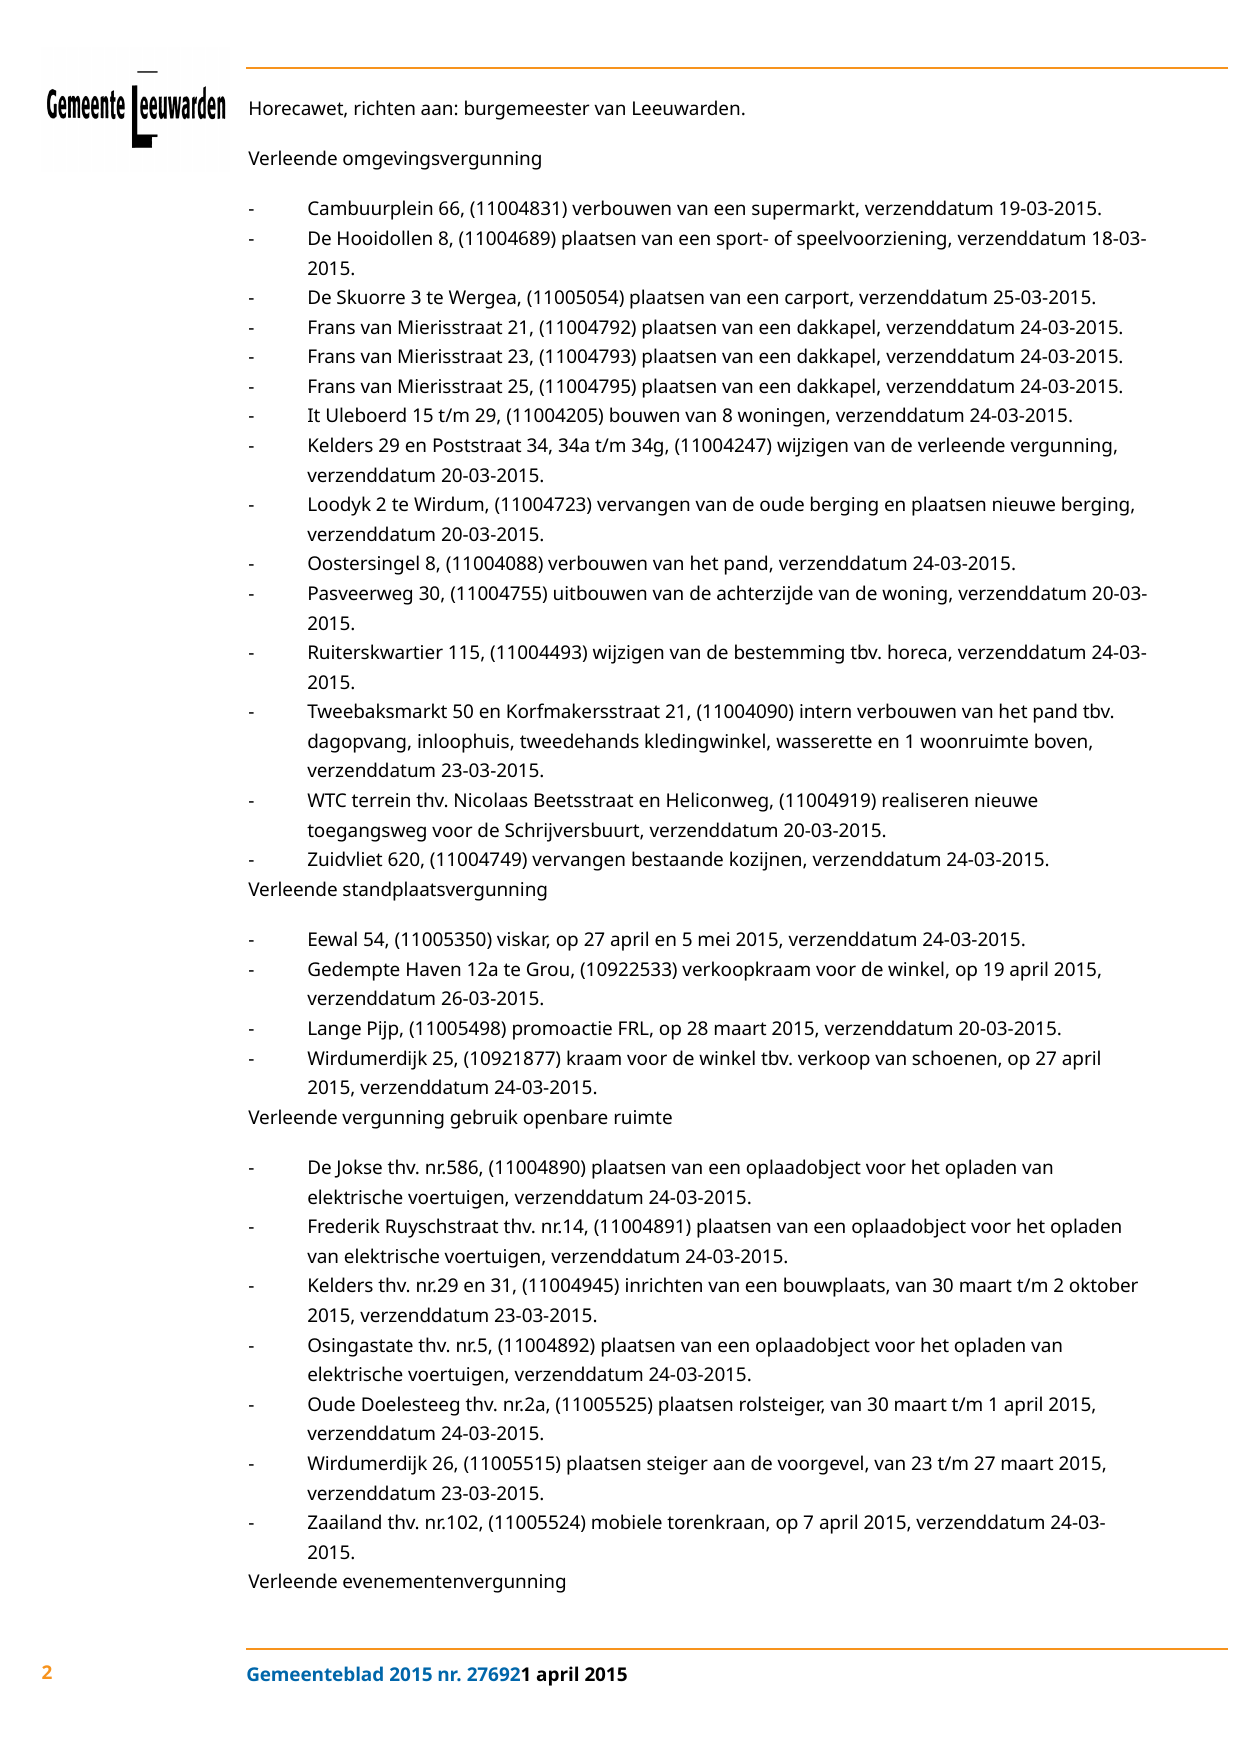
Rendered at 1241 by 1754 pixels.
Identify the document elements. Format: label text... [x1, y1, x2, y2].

text Verleende evenementenvergunning [248, 1568, 1152, 1594]
list Cambuurplein 66, (11004831) verbouwen van een supermarkt, verzenddatum 19-03-2015. [248, 196, 1152, 221]
list Kelders 29 en Poststraat 34, 34a t/m 34g, (11004247) wijzigen van de verleende vergunning, verzenddatum 20-03-2015. [248, 432, 1152, 488]
list Wirdumerdijk 25, (10921877) kraam voor de winkel tbv. verkoop van schoenen, op 27 april 2015, verzenddatum 24-03-2015. [248, 1045, 1152, 1100]
list Frans van Mierisstraat 25, (11004795) plaatsen van een dakkapel, verzenddatum 24-03-2015. [248, 373, 1152, 399]
list Osingastate thv. nr.5, (11004892) plaatsen van een oplaadobject voor het opladen van elektrische voertuigen, verzenddatum 24-03-2015. [248, 1332, 1152, 1387]
list Oude Doelesteeg thv. nr.2a, (11005525) plaatsen rolsteiger, van 30 maart t/m 1 april 2015, verzenddatum 24-03-2015. [248, 1391, 1152, 1446]
list Wirdumerdijk 26, (11005515) plaatsen steiger aan de voorgevel, van 23 t/m 27 maart 2015, verzenddatum 23-03-2015. [248, 1450, 1152, 1506]
list Ruiterskwartier 115, (11004493) wijzigen van de bestemming tbv. horeca, verzenddatum 24-03-2015. [248, 639, 1152, 695]
list Tweebaksmarkt 50 en Korfmakersstraat 21, (11004090) intern verbouwen van het pand tbv. dagopvang, inloophuis, tweedehands kledingwinkel, wasserette en 1 woonruimte boven, verzenddatum 23-03-2015. [248, 698, 1152, 783]
list Frans van Mierisstraat 21, (11004792) plaatsen van een dakkapel, verzenddatum 24-03-2015. [248, 314, 1152, 340]
list Frans van Mierisstraat 23, (11004793) plaatsen van een dakkapel, verzenddatum 24-03-2015. [248, 343, 1152, 369]
picture [41, 47, 231, 172]
text Verleende standplaatsvergunning [248, 876, 1152, 902]
list Lange Pijp, (11005498) promoactie FRL, op 28 maart 2015, verzenddatum 20-03-2015. [248, 1015, 1152, 1041]
list De Jokse thv. nr.586, (11004890) plaatsen van een oplaadobject voor het opladen van elektrische voertuigen, verzenddatum 24-03-2015. [248, 1154, 1152, 1210]
text Verleende omgevingsvergunning [248, 145, 1152, 171]
list Frederik Ruyschstraat thv. nr.14, (11004891) plaatsen van een oplaadobject voor het opladen van elektrische voertuigen, verzenddatum 24-03-2015. [248, 1213, 1152, 1269]
list Pasveerweg 30, (11004755) uitbouwen van de achterzijde van de woning, verzenddatum 20-03-2015. [248, 580, 1152, 636]
text Verleende vergunning gebruik openbare ruimte [248, 1104, 1152, 1130]
list Loodyk 2 te Wirdum, (11004723) vervangen van de oude berging en plaatsen nieuwe berging, verzenddatum 20-03-2015. [248, 491, 1152, 547]
list Gedempte Haven 12a te Grou, (10922533) verkoopkraam voor de winkel, op 19 april 2015, verzenddatum 26-03-2015. [248, 956, 1152, 1011]
list Eewal 54, (11005350) viskar, op 27 april en 5 mei 2015, verzenddatum 24-03-2015. [248, 926, 1152, 952]
text Horecawet, richten aan: burgemeester van Leeuwarden. [248, 95, 1152, 121]
list It Uleboerd 15 t/m 29, (11004205) bouwen van 8 woningen, verzenddatum 24-03-2015. [248, 403, 1152, 428]
list WTC terrein thv. Nicolaas Beetsstraat en Heliconweg, (11004919) realiseren nieuwe toegangsweg voor de Schrijversbuurt, verzenddatum 20-03-2015. [248, 787, 1152, 843]
list Zaailand thv. nr.102, (11005524) mobiele torenkraan, op 7 april 2015, verzenddatum 24-03-2015. [248, 1509, 1152, 1565]
list De Skuorre 3 te Wergea, (11005054) plaatsen van een carport, verzenddatum 25-03-2015. [248, 284, 1152, 310]
list Zuidvliet 620, (11004749) vervangen bestaande kozijnen, verzenddatum 24-03-2015. [248, 846, 1152, 872]
list Oostersingel 8, (11004088) verbouwen van het pand, verzenddatum 24-03-2015. [248, 551, 1152, 576]
list Kelders thv. nr.29 en 31, (11004945) inrichten van een bouwplaats, van 30 maart t/m 2 oktober 2015, verzenddatum 23-03-2015. [248, 1273, 1152, 1328]
list De Hooidollen 8, (11004689) plaatsen van een sport- of speelvoorziening, verzenddatum 18-03-2015. [248, 225, 1152, 281]
